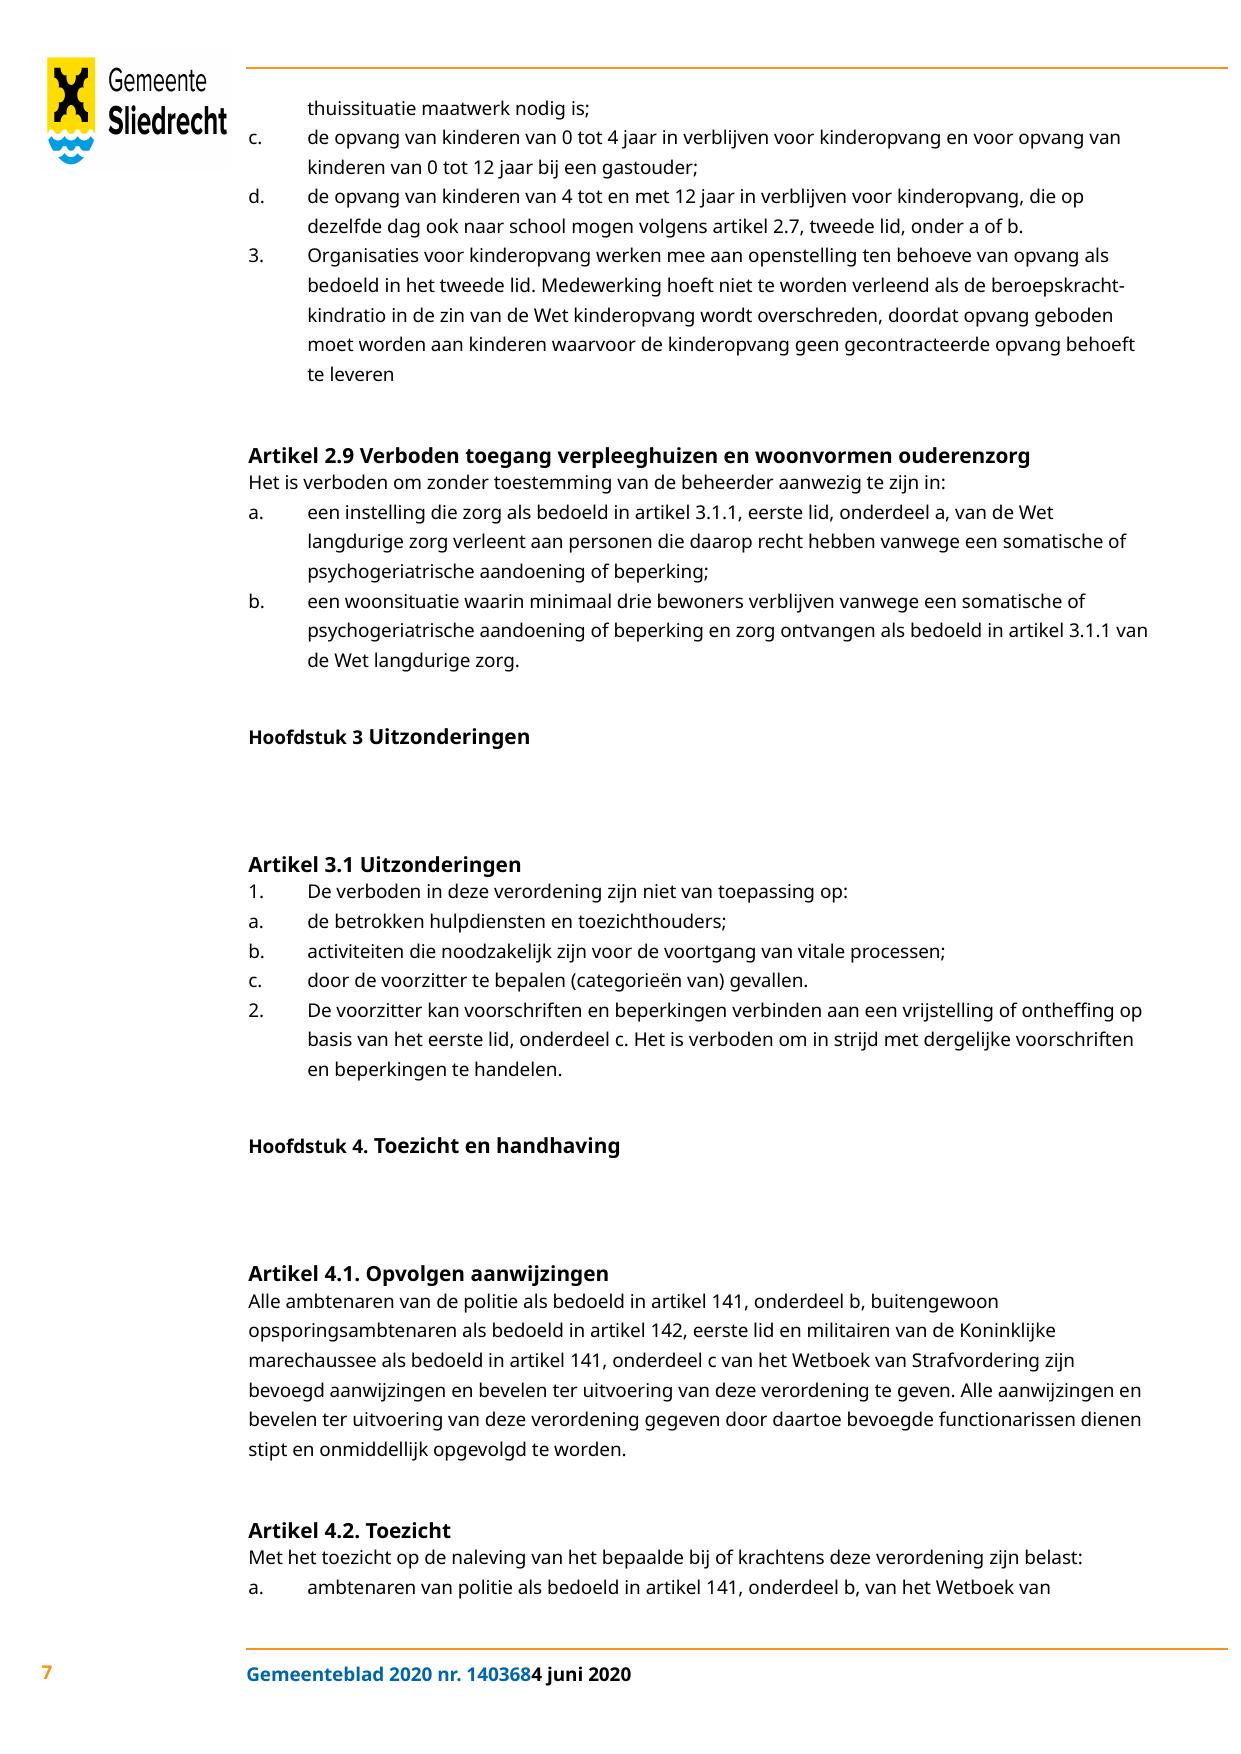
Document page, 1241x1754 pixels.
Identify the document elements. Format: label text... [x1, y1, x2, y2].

picture [41, 47, 231, 172]
list ambtenaren van politie als bedoeld in artikel 141, onderdeel b, van het Wetboek van [248, 1574, 1152, 1600]
text Met het toezicht op de naleving van het bepaalde bij of krachtens deze verordening zijn belast: [248, 1544, 1152, 1570]
list De voorzitter kan voorschriften en beperkingen verbinden aan een vrijstelling of ontheffing op basis van het eerste lid, onderdeel c. Het is verboden om in strijd met dergelijke voorschriften en beperkingen te handelen. [248, 997, 1152, 1082]
text Hoofdstuk 3 Uitzonderingen [248, 722, 1152, 751]
text Alle ambtenaren van de politie als bedoeld in artikel 141, onderdeel b, buitengewoon opsporingsambtenaren als bedoeld in artikel 142, eerste lid en militairen van de Koninklijke marechaussee als bedoeld in artikel 141, onderdeel c van het Wetboek van Strafvordering zijn bevoegd aanwijzingen en bevelen ter uitvoering van deze verordening te geven. Alle aanwijzingen en bevelen ter uitvoering van deze verordening gegeven door daartoe bevoegde functionarissen dienen stipt en onmiddellijk opgevolgd te worden. [248, 1288, 1152, 1462]
list een woonsituatie waarin minimaal drie bewoners verblijven vanwege een somatische of psychogeriatrische aandoening of beperking en zorg ontvangen als bedoeld in artikel 3.1.1 van de Wet langdurige zorg. [248, 588, 1152, 673]
list de opvang van kinderen van 4 tot en met 12 jaar in verblijven voor kinderopvang, die op dezelfde dag ook naar school mogen volgens artikel 2.7, tweede lid, onder a of b. [248, 183, 1152, 239]
text Hoofdstuk 4. Toezicht en handhaving [248, 1131, 1152, 1160]
text Artikel 3.1 Uitzonderingen [248, 850, 1152, 879]
list door de voorzitter te bepalen (categorieën van) gevallen. [248, 967, 1152, 993]
text Het is verboden om zonder toestemming van de beheerder aanwezig te zijn in: [248, 469, 1152, 495]
text Artikel 2.9 Verboden toegang verpleeghuizen en woonvormen ouderenzorg [248, 441, 1152, 469]
list thuissituatie maatwerk nodig is; [248, 95, 1152, 121]
list een instelling die zorg als bedoeld in artikel 3.1.1, eerste lid, onderdeel a, van de Wet langdurige zorg verleent aan personen die daarop recht hebben vanwege een somatische of psychogeriatrische aandoening of beperking; [248, 499, 1152, 584]
list de betrokken hulpdiensten en toezichthouders; [248, 908, 1152, 934]
list De verboden in deze verordening zijn niet van toepassing op: [248, 879, 1152, 904]
text Artikel 4.1. Opvolgen aanwijzingen [248, 1259, 1152, 1288]
list Organisaties voor kinderopvang werken mee aan openstelling ten behoeve van opvang als bedoeld in het tweede lid. Medewerking hoeft niet te worden verleend als de beroepskracht-kindratio in de zin van de Wet kinderopvang wordt overschreden, doordat opvang geboden moet worden aan kinderen waarvoor de kinderopvang geen gecontracteerde opvang behoeft te leveren [248, 243, 1152, 387]
list activiteiten die noodzakelijk zijn voor de voortgang van vitale processen; [248, 938, 1152, 964]
list de opvang van kinderen van 0 tot 4 jaar in verblijven voor kinderopvang en voor opvang van kinderen van 0 tot 12 jaar bij een gastouder; [248, 124, 1152, 180]
text Artikel 4.2. Toezicht [248, 1516, 1152, 1544]
